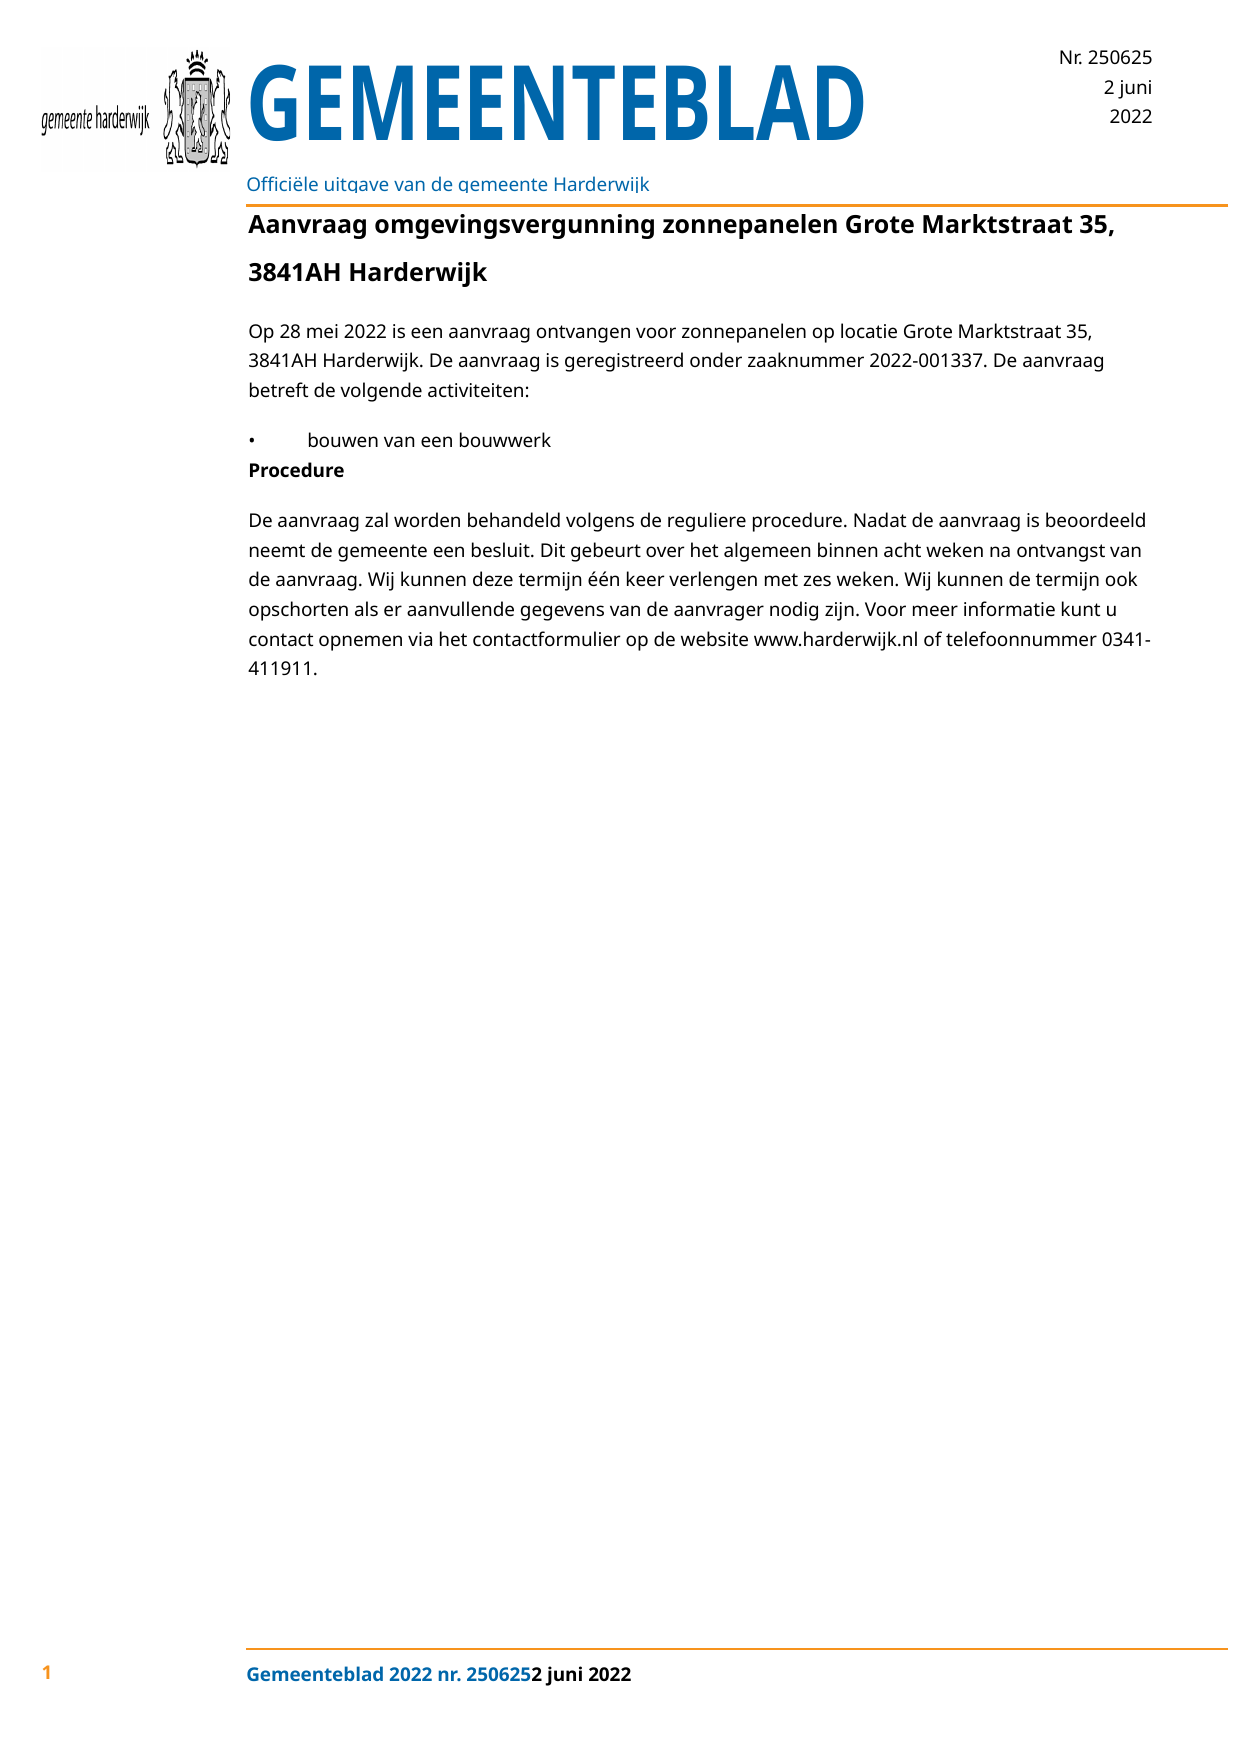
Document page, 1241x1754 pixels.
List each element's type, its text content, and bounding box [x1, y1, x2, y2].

text Procedure [248, 457, 1152, 483]
text De aanvraag zal worden behandeld volgens de reguliere procedure. Nadat de aanvraag is beoordeeld neemt de gemeente een besluit. Dit gebeurt over het algemeen binnen acht weken na ontvangst van de aanvraag. Wij kunnen deze termijn één keer verlengen met zes weken. Wij kunnen de termijn ook opschorten als er aanvullende gegevens van de aanvrager nodig zijn. Voor meer informatie kunt u contact opnemen via het contactformulier op de website www.harderwijk.nl of telefoonnummer 0341-411911. [248, 507, 1152, 681]
text Aanvraag omgevingsvergunning zonnepanelen Grote Marktstraat 35, 3841AH Harderwijk [248, 207, 1152, 288]
text Op 28 mei 2022 is een aanvraag ontvangen voor zonnepanelen op locatie Grote Marktstraat 35, 3841AH Harderwijk. De aanvraag is geregistreerd onder zaaknummer 2022-001337. De aanvraag betreft de volgende activiteiten: [248, 318, 1152, 403]
picture [41, 47, 231, 172]
list bouwen van een bouwwerk [248, 427, 1152, 453]
